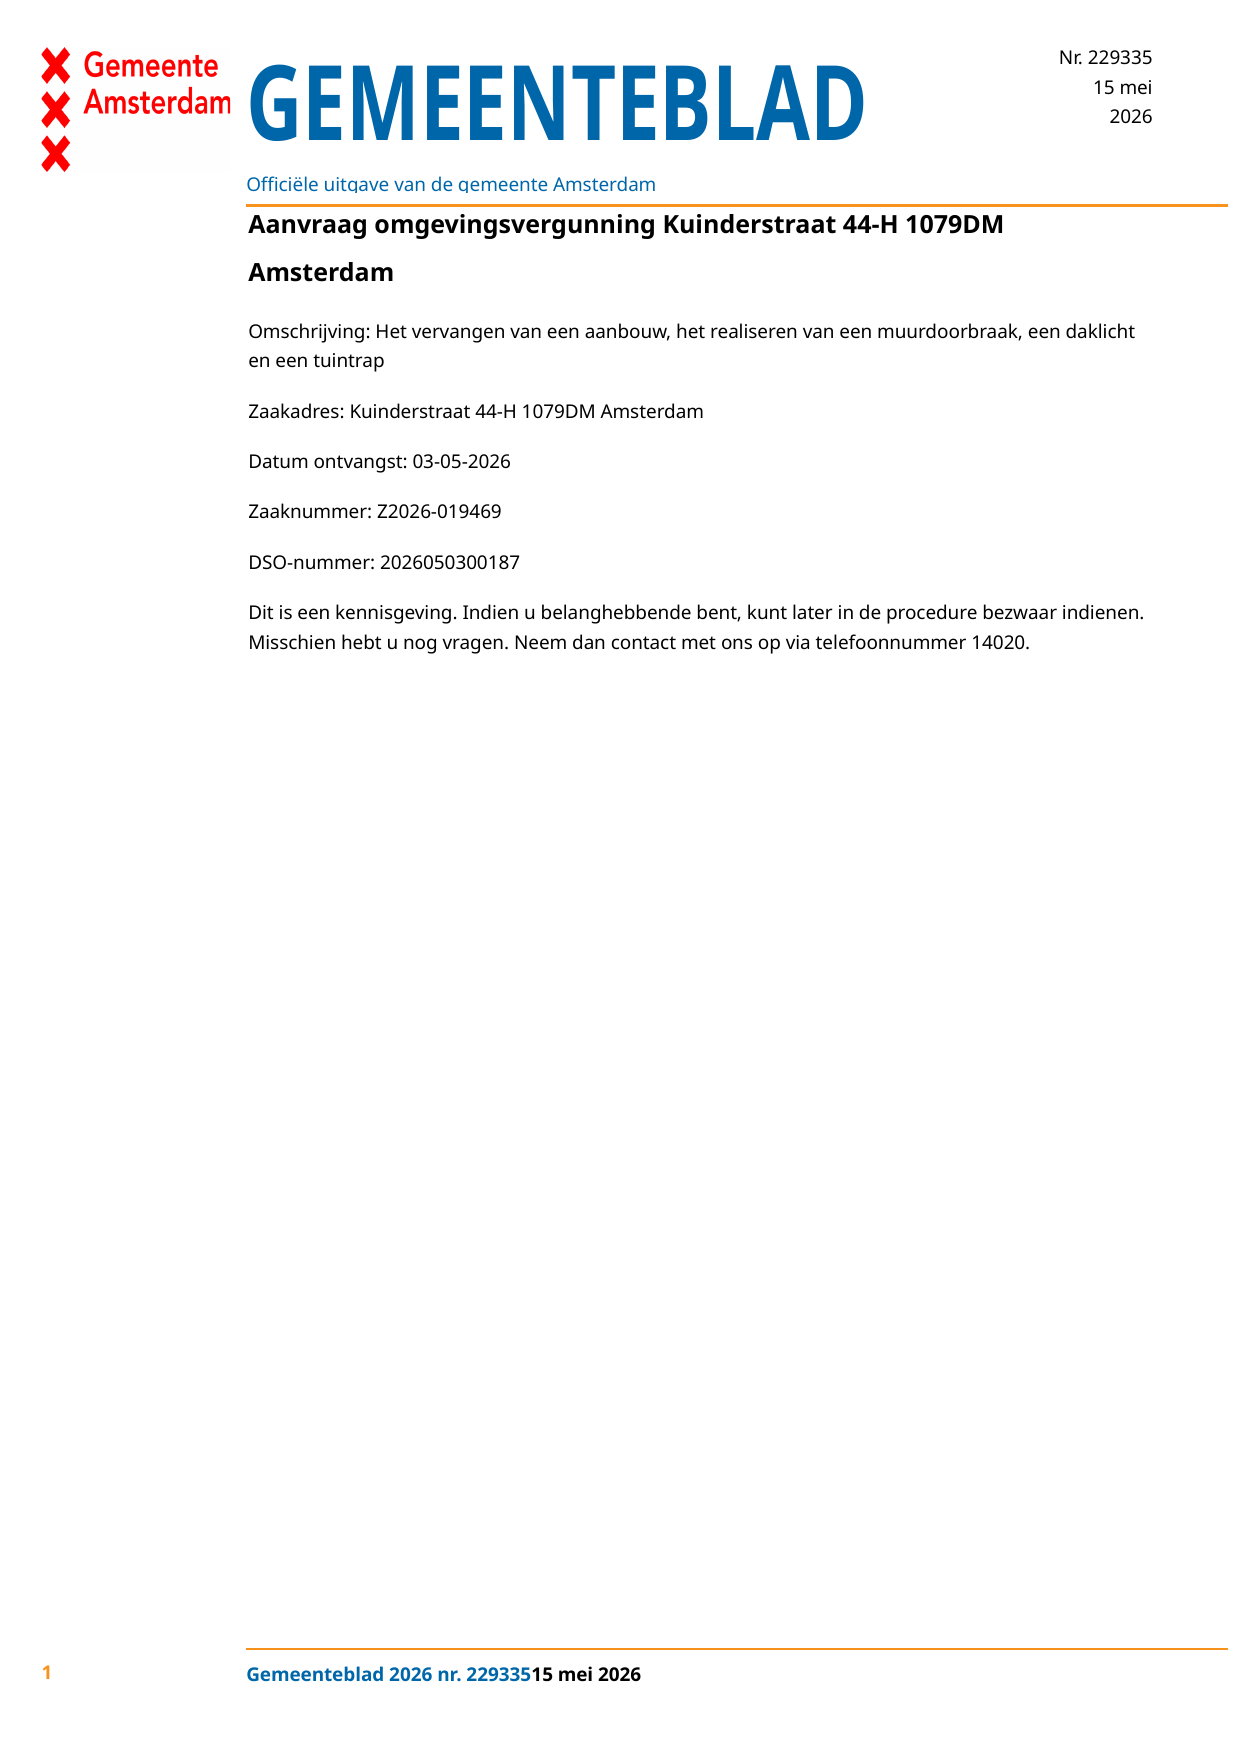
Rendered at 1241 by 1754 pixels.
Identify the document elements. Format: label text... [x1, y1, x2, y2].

text DSO-nummer: 2026050300187 [248, 549, 1152, 575]
text Aanvraag omgevingsvergunning Kuinderstraat 44-H 1079DM Amsterdam [248, 207, 1152, 288]
text Omschrijving: Het vervangen van een aanbouw, het realiseren van een muurdoorbraak, een daklicht en een tuintrap [248, 318, 1152, 373]
text Zaaknummer: Z2026-019469 [248, 499, 1152, 524]
text Dit is een kennisgeving. Indien u belanghebbende bent, kunt later in de procedure bezwaar indienen. Misschien hebt u nog vragen. Neem dan contact met ons op via telefoonnummer 14020. [248, 599, 1152, 655]
picture [41, 47, 231, 172]
text Zaakadres: Kuinderstraat 44-H 1079DM Amsterdam [248, 398, 1152, 424]
text Datum ontvangst: 03-05-2026 [248, 448, 1152, 474]
